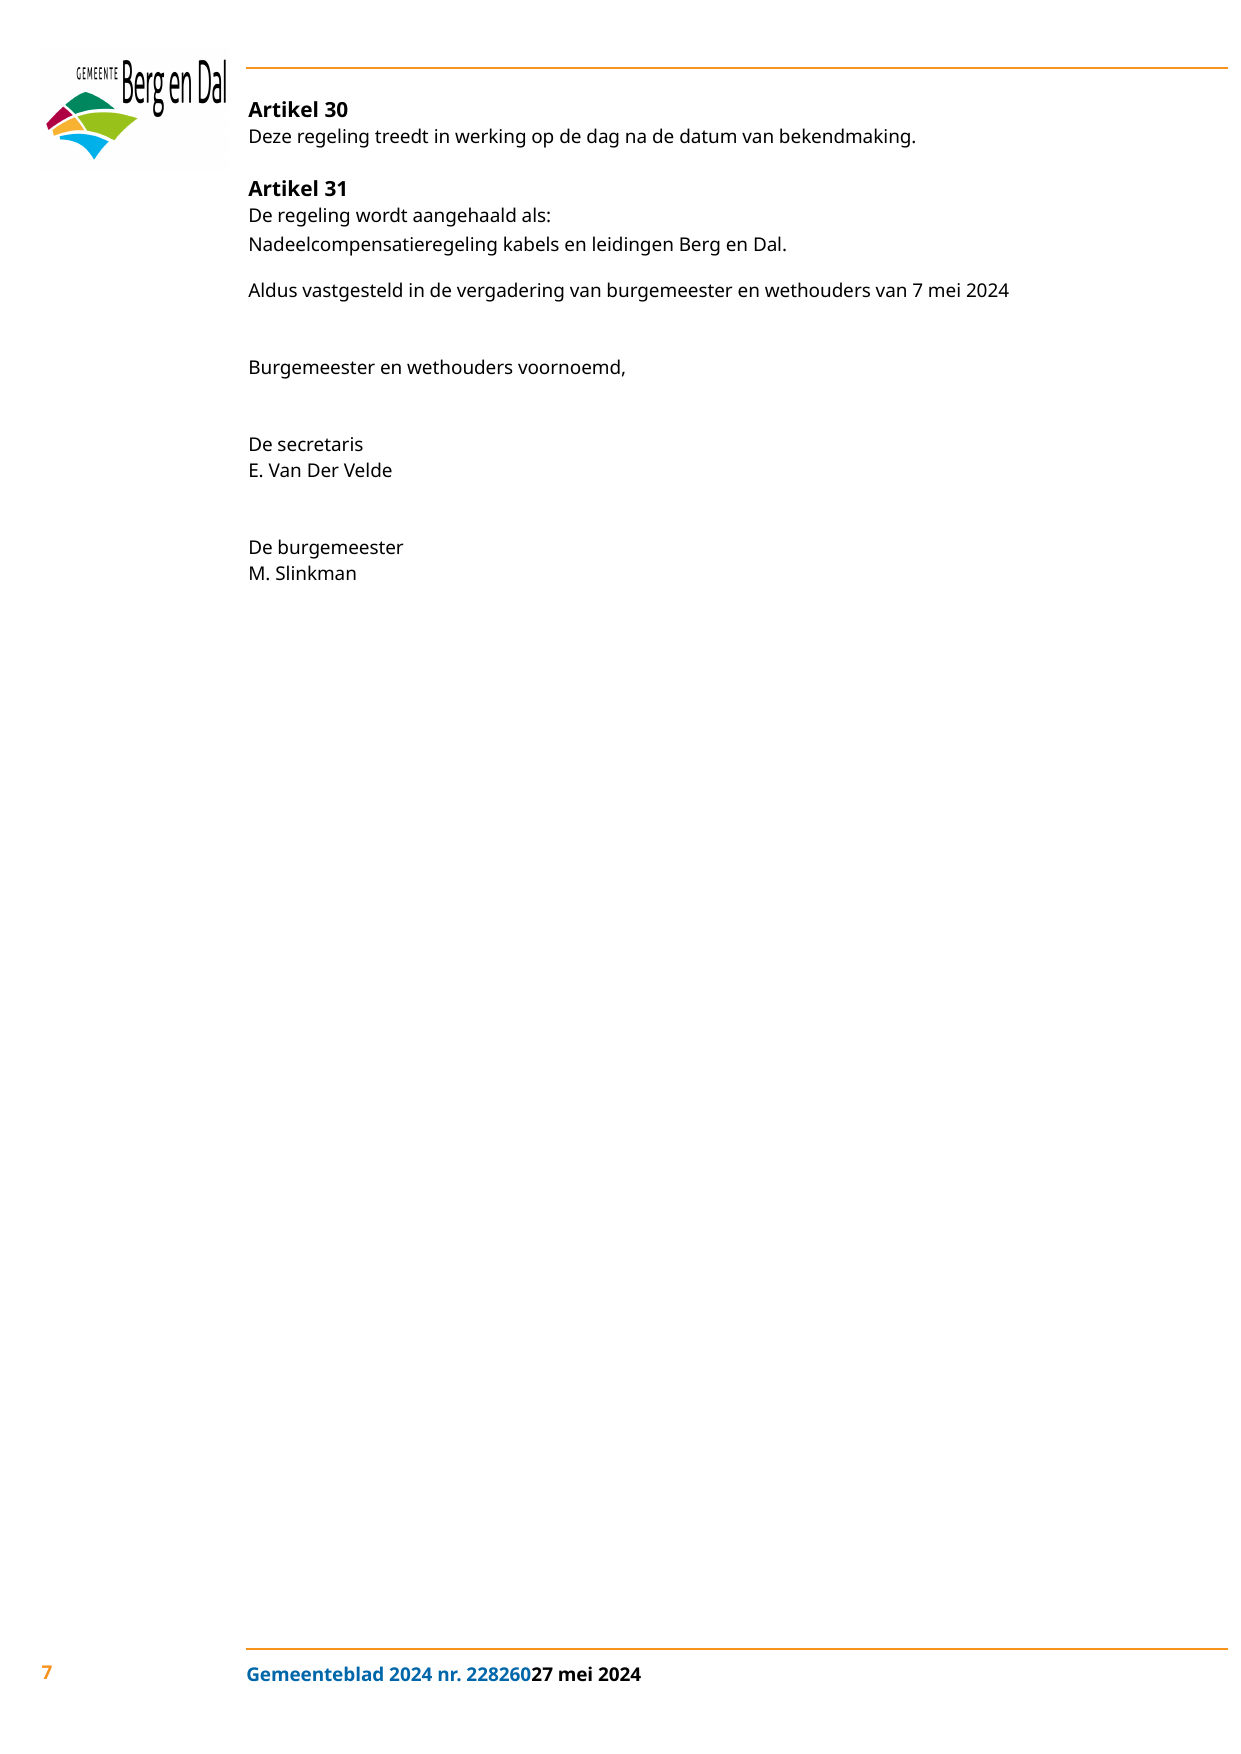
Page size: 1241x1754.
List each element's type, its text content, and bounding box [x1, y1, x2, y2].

text Burgemeester en wethouders voornoemd, [248, 354, 1152, 380]
text Aldus vastgesteld in de vergadering van burgemeester en wethouders van 7 mei 2024 [248, 277, 1152, 303]
text Nadeelcompensatieregeling kabels en leidingen Berg en Dal. [248, 232, 1152, 257]
text Artikel 31 [248, 174, 1152, 202]
text M. Slinkman [248, 560, 1152, 586]
text De regeling wordt aangehaald als: [248, 202, 1152, 228]
picture [41, 47, 231, 172]
text De secretaris [248, 432, 1152, 457]
text Deze regeling treedt in werking op de dag na de datum van bekendmaking. [248, 123, 1152, 149]
text Artikel 30 [248, 95, 1152, 123]
text De burgemeester [248, 534, 1152, 560]
text E. Van Der Velde [248, 457, 1152, 483]
